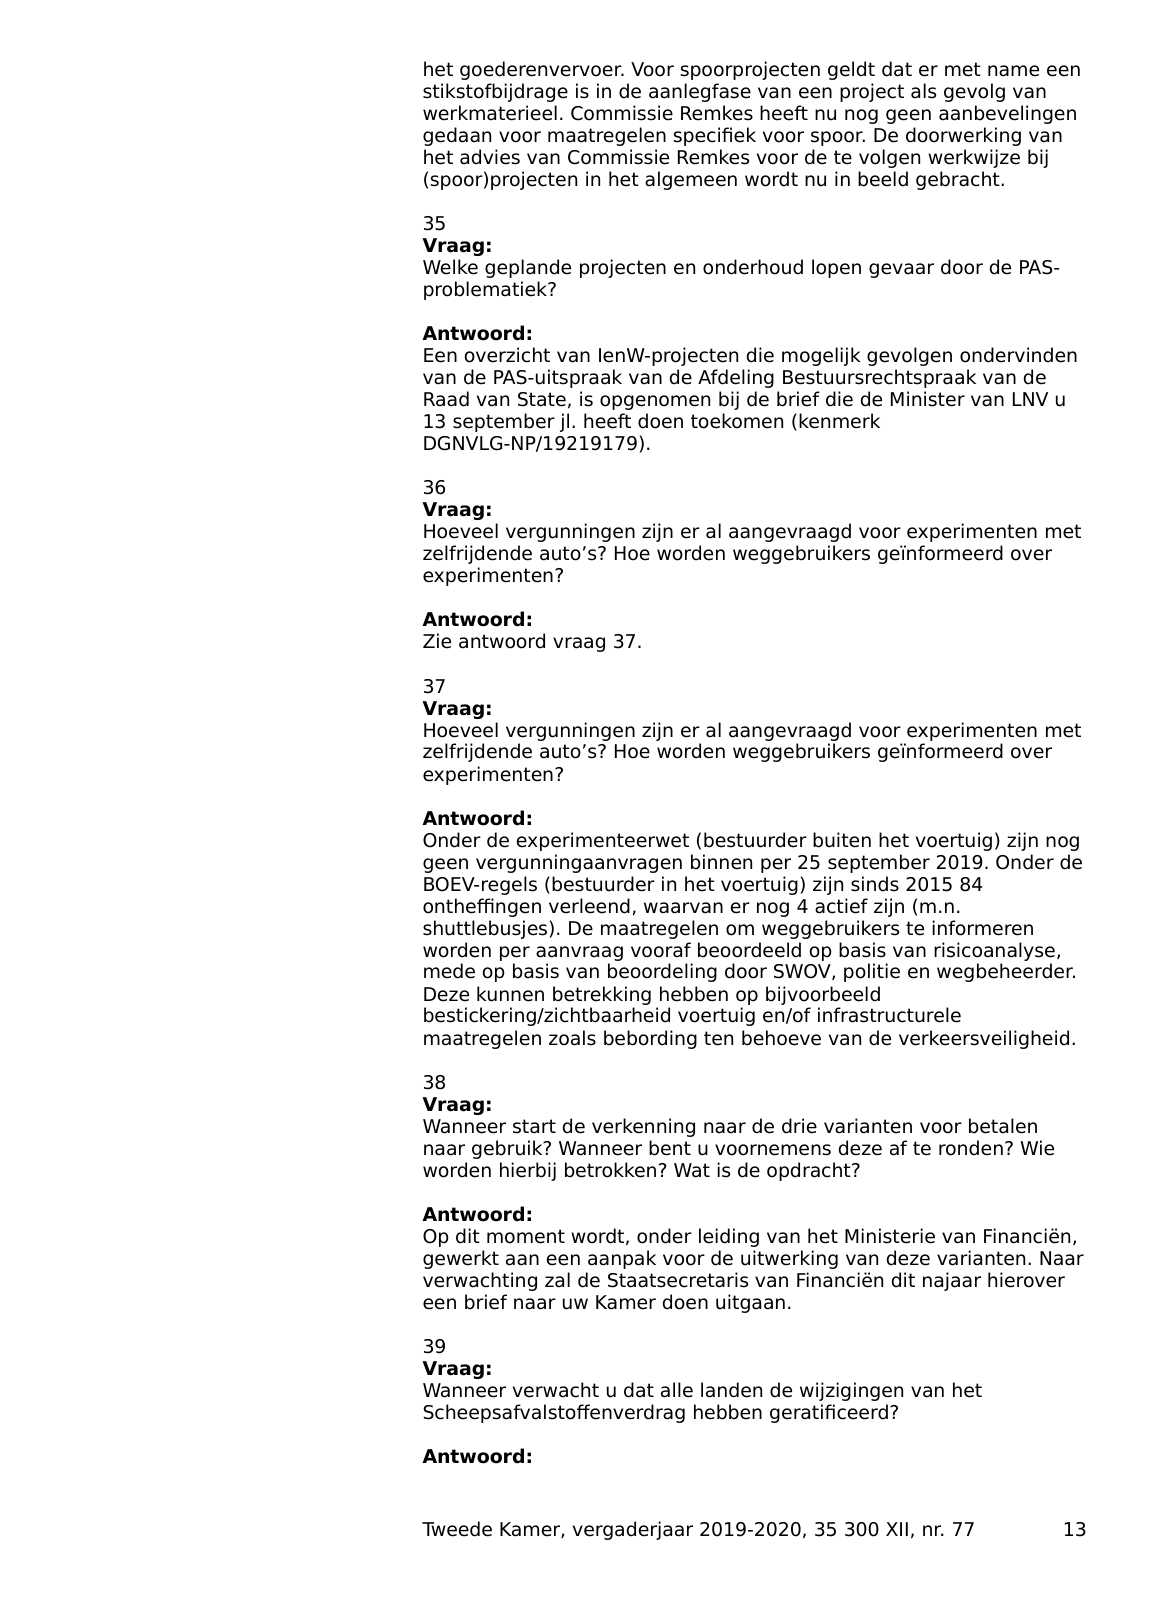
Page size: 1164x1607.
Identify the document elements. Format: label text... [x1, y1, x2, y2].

text Antwoord: [422, 609, 1087, 631]
text Vraag: [422, 1093, 1087, 1116]
text Een overzicht van IenW-projecten die mogelijk gevolgen ondervinden van de PAS-uitspraak van de Afdeling Bestuursrechtspraak van de Raad van State, is opgenomen bij de brief die de Minister van LNV u 13 september jl. heeft doen toekomen (kenmerk DGNVLG-NP/19219179). [422, 345, 1087, 455]
text 36 [422, 477, 1087, 499]
text 35 [422, 213, 1087, 235]
text Vraag: [422, 499, 1087, 521]
text Wanneer start de verkenning naar de drie varianten voor betalen naar gebruik? Wanneer bent u voornemens deze af te ronden? Wie worden hierbij betrokken? Wat is de opdracht? [422, 1116, 1087, 1181]
text Welke geplande projecten en onderhoud lopen gevaar door de PAS-problematiek? [422, 257, 1087, 301]
text Antwoord: [422, 1446, 1087, 1468]
text Onder de experimenteerwet (bestuurder buiten het voertuig) zijn nog geen vergunningaanvragen binnen per 25 september 2019. Onder de BOEV-regels (bestuurder in het voertuig) zijn sinds 2015 84 ontheffingen verleend, waarvan er nog 4 actief zijn (m.n. shuttlebusjes). De maatregelen om weggebruikers te informeren worden per aanvraag vooraf beoordeeld op basis van risicoanalyse, mede op basis van beoordeling door SWOV, politie en wegbeheerder. Deze kunnen betrekking hebben op bijvoorbeeld bestickering/zichtbaarheid voertuig en/of infrastructurele maatregelen zoals bebording ten behoeve van de verkeersveiligheid. [422, 829, 1087, 1049]
text Wanneer verwacht u dat alle landen de wijzigingen van het Scheepsafvalstoffenverdrag hebben geratificeerd? [422, 1380, 1087, 1424]
text 37 [422, 676, 1087, 697]
text Antwoord: [422, 808, 1087, 829]
text Vraag: [422, 697, 1087, 719]
text Antwoord: [422, 323, 1087, 345]
text het goederenvervoer. Voor spoorprojecten geldt dat er met name een stikstofbijdrage is in de aanlegfase van een project als gevolg van werkmaterieel. Commissie Remkes heeft nu nog geen aanbevelingen gedaan voor maatregelen specifiek voor spoor. De doorwerking van het advies van Commissie Remkes voor de te volgen werkwijze bij (spoor)projecten in het algemeen wordt nu in beeld gebracht. [422, 59, 1087, 191]
text Zie antwoord vraag 37. [422, 631, 1087, 653]
text 39 [422, 1336, 1087, 1358]
text Vraag: [422, 1358, 1087, 1380]
text Hoeveel vergunningen zijn er al aangevraagd voor experimenten met zelfrijdende auto’s? Hoe worden weggebruikers geïnformeerd over experimenten? [422, 521, 1087, 587]
text Hoeveel vergunningen zijn er al aangevraagd voor experimenten met zelfrijdende auto’s? Hoe worden weggebruikers geïnformeerd over experimenten? [422, 719, 1087, 785]
text Vraag: [422, 235, 1087, 257]
text Antwoord: [422, 1204, 1087, 1226]
text Op dit moment wordt, onder leiding van het Ministerie van Financiën, gewerkt aan een aanpak voor de uitwerking van deze varianten. Naar verwachting zal de Staatsecretaris van Financiën dit najaar hierover een brief naar uw Kamer doen uitgaan. [422, 1226, 1087, 1313]
text 38 [422, 1072, 1087, 1093]
